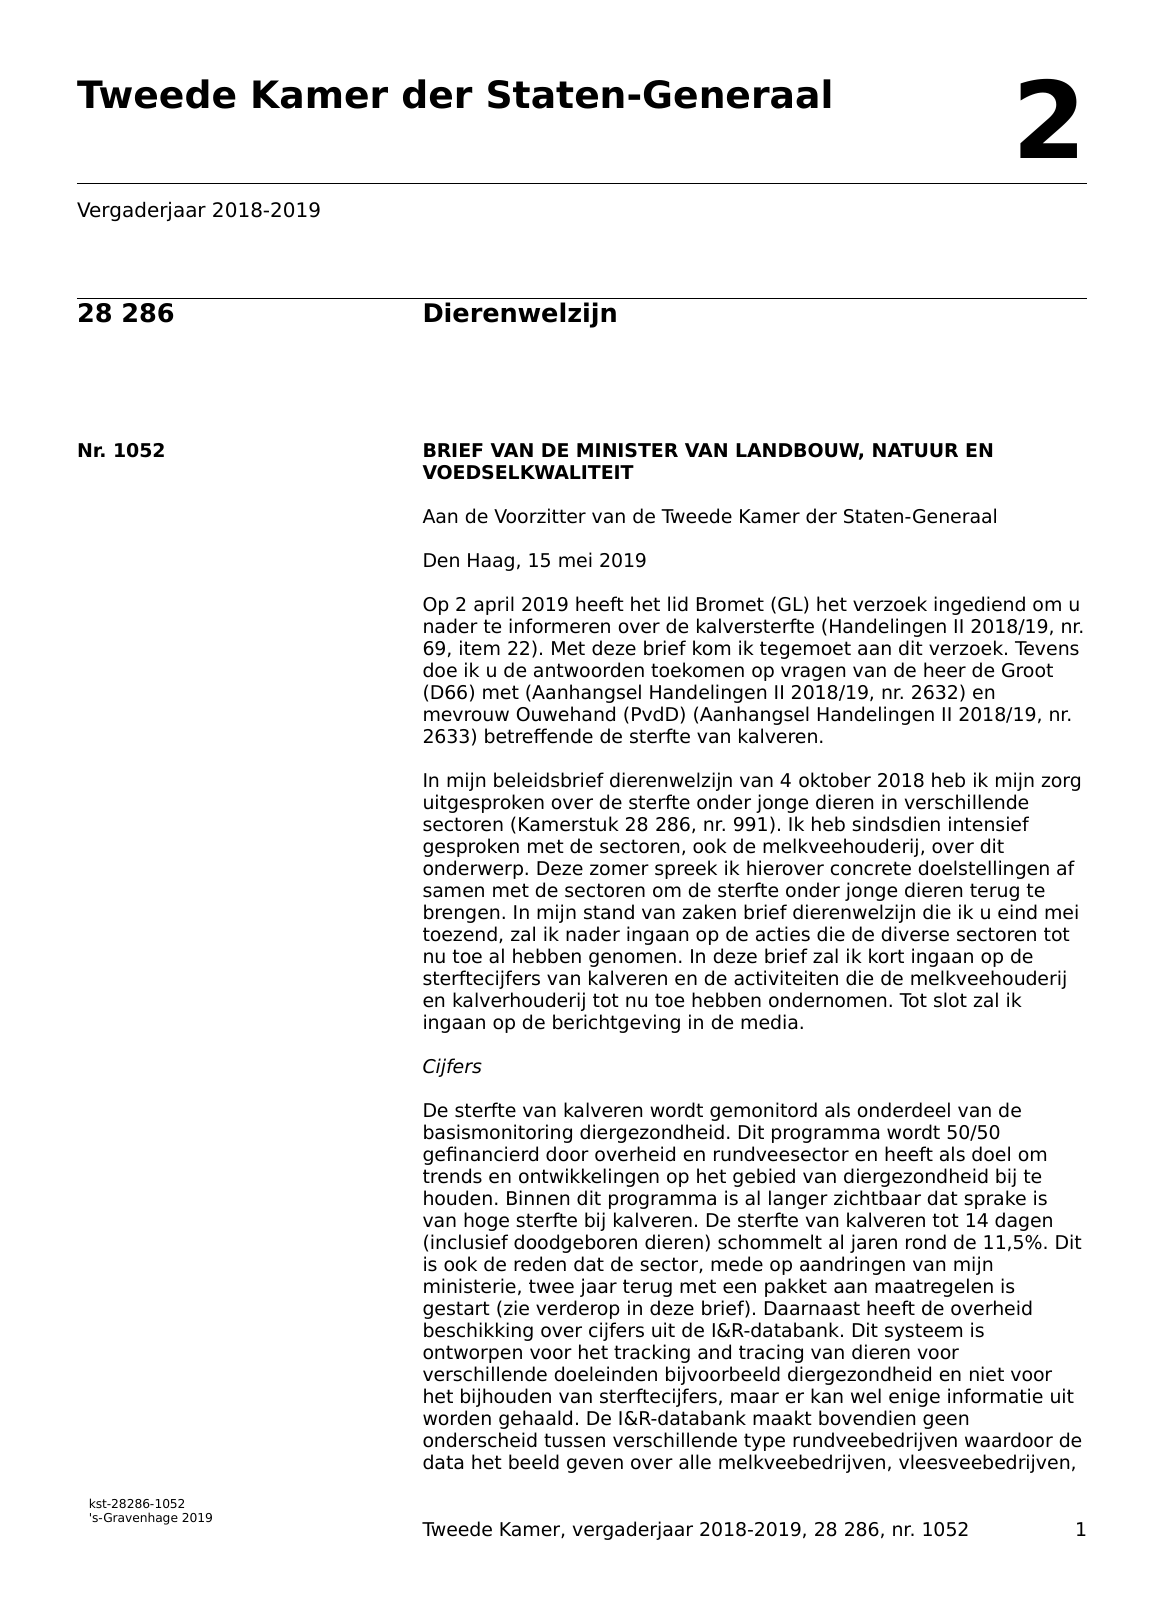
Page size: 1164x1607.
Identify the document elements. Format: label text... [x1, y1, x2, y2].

table_header Tweede Kamer der Staten-Generaal [77, 59, 886, 183]
text De sterfte van kalveren wordt gemonitord als onderdeel van de basismonitoring diergezondheid. Dit programma wordt 50/50 gefinancierd door overheid en rundveesector en heeft als doel om trends en ontwikkelingen op het gebied van diergezondheid bij te houden. Binnen dit programma is al langer zichtbaar dat sprake is van hoge sterfte bij kalveren. De sterfte van kalveren tot 14 dagen (inclusief doodgeboren dieren) schommelt al jaren rond de 11,5%. Dit is ook de reden dat de sector, mede op aandringen van mijn ministerie, twee jaar terug met een pakket aan maatregelen is gestart (zie verderop in deze brief). Daarnaast heeft de overheid beschikking over cijfers uit de I&R-databank. Dit systeem is ontworpen voor het tracking and tracing van dieren voor verschillende doeleinden bijvoorbeeld diergezondheid en niet voor het bijhouden van sterftecijfers, maar er kan wel enige informatie uit worden gehaald. De I&R-databank maakt bovendien geen onderscheid tussen verschillende type rundveebedrijven waardoor de data het beeld geven over alle melkveebedrijven, vleesveebedrijven, [422, 1100, 1087, 1474]
text In mijn beleidsbrief dierenwelzijn van 4 oktober 2018 heb ik mijn zorg uitgesproken over de sterfte onder jonge dieren in verschillende sectoren (Kamerstuk 28 286, nr. 991). Ik heb sindsdien intensief gesproken met de sectoren, ook de melkveehouderij, over dit onderwerp. Deze zomer spreek ik hierover concrete doelstellingen af samen met de sectoren om de sterfte onder jonge dieren terug te brengen. In mijn stand van zaken brief dierenwelzijn die ik u eind mei toezend, zal ik nader ingaan op de acties die de diverse sectoren tot nu toe al hebben genomen. In deze brief zal ik kort ingaan op de sterftecijfers van kalveren en de activiteiten die de melkveehouderij en kalverhouderij tot nu toe hebben ondernomen. Tot slot zal ik ingaan op de berichtgeving in de media. [422, 770, 1087, 1034]
text 's-Gravenhage 2019 [88, 1511, 323, 1525]
text Aan de Voorzitter van de Tweede Kamer der Staten-Generaal [422, 506, 1087, 528]
text Den Haag, 15 mei 2019 [422, 550, 1087, 572]
text kst-28286-1052 [88, 1497, 323, 1511]
subtitle 28 286 Dierenwelzijn [77, 299, 1087, 329]
table_cell Vergaderjaar 2018-2019 [77, 184, 1087, 298]
text Op 2 april 2019 heeft het lid Bromet (GL) het verzoek ingediend om u nader te informeren over de kalversterfte (Handelingen II 2018/19, nr. 69, item 22). Met deze brief kom ik tegemoet aan dit verzoek. Tevens doe ik u de antwoorden toekomen op vragen van de heer de Groot (D66) met (Aanhangsel Handelingen II 2018/19, nr. 2632) en mevrouw Ouwehand (PvdD) (Aanhangsel Handelingen II 2018/19, nr. 2633) betreffende de sterfte van kalveren. [422, 594, 1087, 748]
subtitle Cijfers [422, 1056, 1087, 1078]
subtitle Nr. 1052 BRIEF VAN DE MINISTER VAN LANDBOUW, NATUUR EN VOEDSELKWALITEIT [77, 440, 1087, 484]
table_header 2 [886, 59, 1087, 183]
